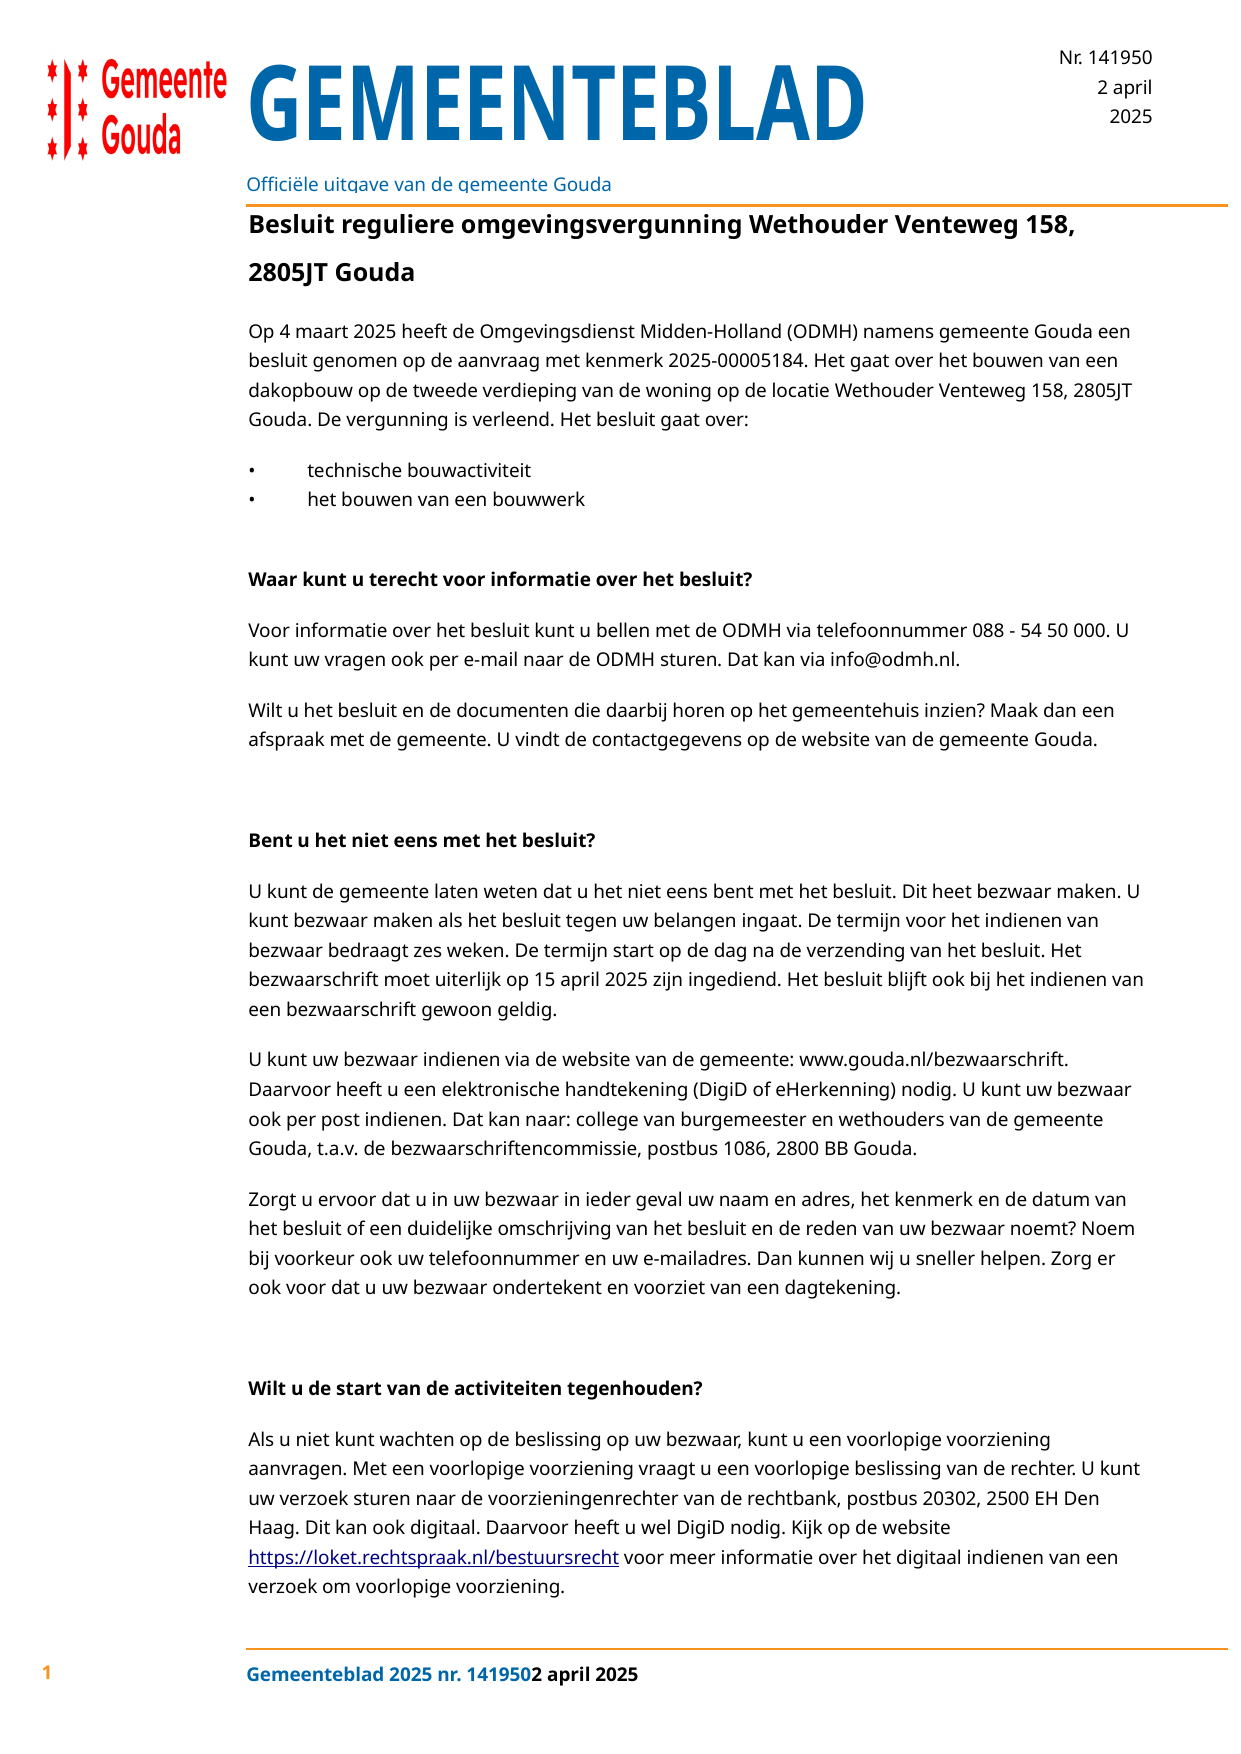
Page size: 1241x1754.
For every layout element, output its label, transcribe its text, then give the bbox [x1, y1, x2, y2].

text U kunt de gemeente laten weten dat u het niet eens bent met het besluit. Dit heet bezwaar maken. U kunt bezwaar maken als het besluit tegen uw belangen ingaat. De termijn voor het indienen van bezwaar bedraagt zes weken. De termijn start op de dag na de verzending van het besluit. Het bezwaarschrift moet uiterlijk op 15 april 2025 zijn ingediend. Het besluit blijft ook bij het indienen van een bezwaarschrift gewoon geldig. [248, 878, 1152, 1022]
text Besluit reguliere omgevingsvergunning Wethouder Venteweg 158, 2805JT Gouda [248, 207, 1152, 288]
list technische bouwactiviteit [248, 457, 1152, 483]
text Waar kunt u terecht voor informatie over het besluit? [248, 567, 1152, 592]
text Wilt u de start van de activiteiten tegenhouden? [248, 1375, 1152, 1401]
text Voor informatie over het besluit kunt u bellen met de ODMH via telefoonnummer 088 - 54 50 000. U kunt uw vragen ook per e-mail naar de ODMH sturen. Dat kan via info@odmh.nl. [248, 617, 1152, 672]
text U kunt uw bezwaar indienen via de website van de gemeente: www.gouda.nl/bezwaarschrift. Daarvoor heeft u een elektronische handtekening (DigiD of eHerkenning) nodig. U kunt uw bezwaar ook per post indienen. Dat kan naar: college van burgemeester en wethouders van de gemeente Gouda, t.a.v. de bezwaarschriftencommissie, postbus 1086, 2800 BB Gouda. [248, 1047, 1152, 1161]
text Wilt u het besluit en de documenten die daarbij horen op het gemeentehuis inzien? Maak dan een afspraak met de gemeente. U vindt de contactgegevens op de website van de gemeente Gouda. [248, 697, 1152, 752]
text Bent u het niet eens met het besluit? [248, 827, 1152, 853]
list het bouwen van een bouwwerk [248, 487, 1152, 512]
picture [41, 47, 231, 172]
text Zorgt u ervoor dat u in uw bezwaar in ieder geval uw naam en adres, het kenmerk en de datum van het besluit of een duidelijke omschrijving van het besluit en de reden van uw bezwaar noemt? Noem bij voorkeur ook uw telefoonnummer en uw e-mailadres. Dan kunnen wij u sneller helpen. Zorg er ook voor dat u uw bezwaar ondertekent en voorziet van een dagtekening. [248, 1186, 1152, 1300]
text Op 4 maart 2025 heeft de Omgevingsdienst Midden-Holland (ODMH) namens gemeente Gouda een besluit genomen op de aanvraag met kenmerk 2025-00005184. Het gaat over het bouwen van een dakopbouw op de tweede verdieping van de woning op de locatie Wethouder Venteweg 158, 2805JT Gouda. De vergunning is verleend. Het besluit gaat over: [248, 318, 1152, 432]
text Als u niet kunt wachten op de beslissing op uw bezwaar, kunt u een voorlopige voorziening aanvragen. Met een voorlopige voorziening vraagt u een voorlopige beslissing van de rechter. U kunt uw verzoek sturen naar de voorzieningenrechter van de rechtbank, postbus 20302, 2500 EH Den Haag. Dit kan ook digitaal. Daarvoor heeft u wel DigiD nodig. Kijk op de website https://loket.rechtspraak.nl/bestuursrecht voor meer informatie over het digitaal indienen van een verzoek om voorlopige voorziening. [248, 1426, 1152, 1599]
